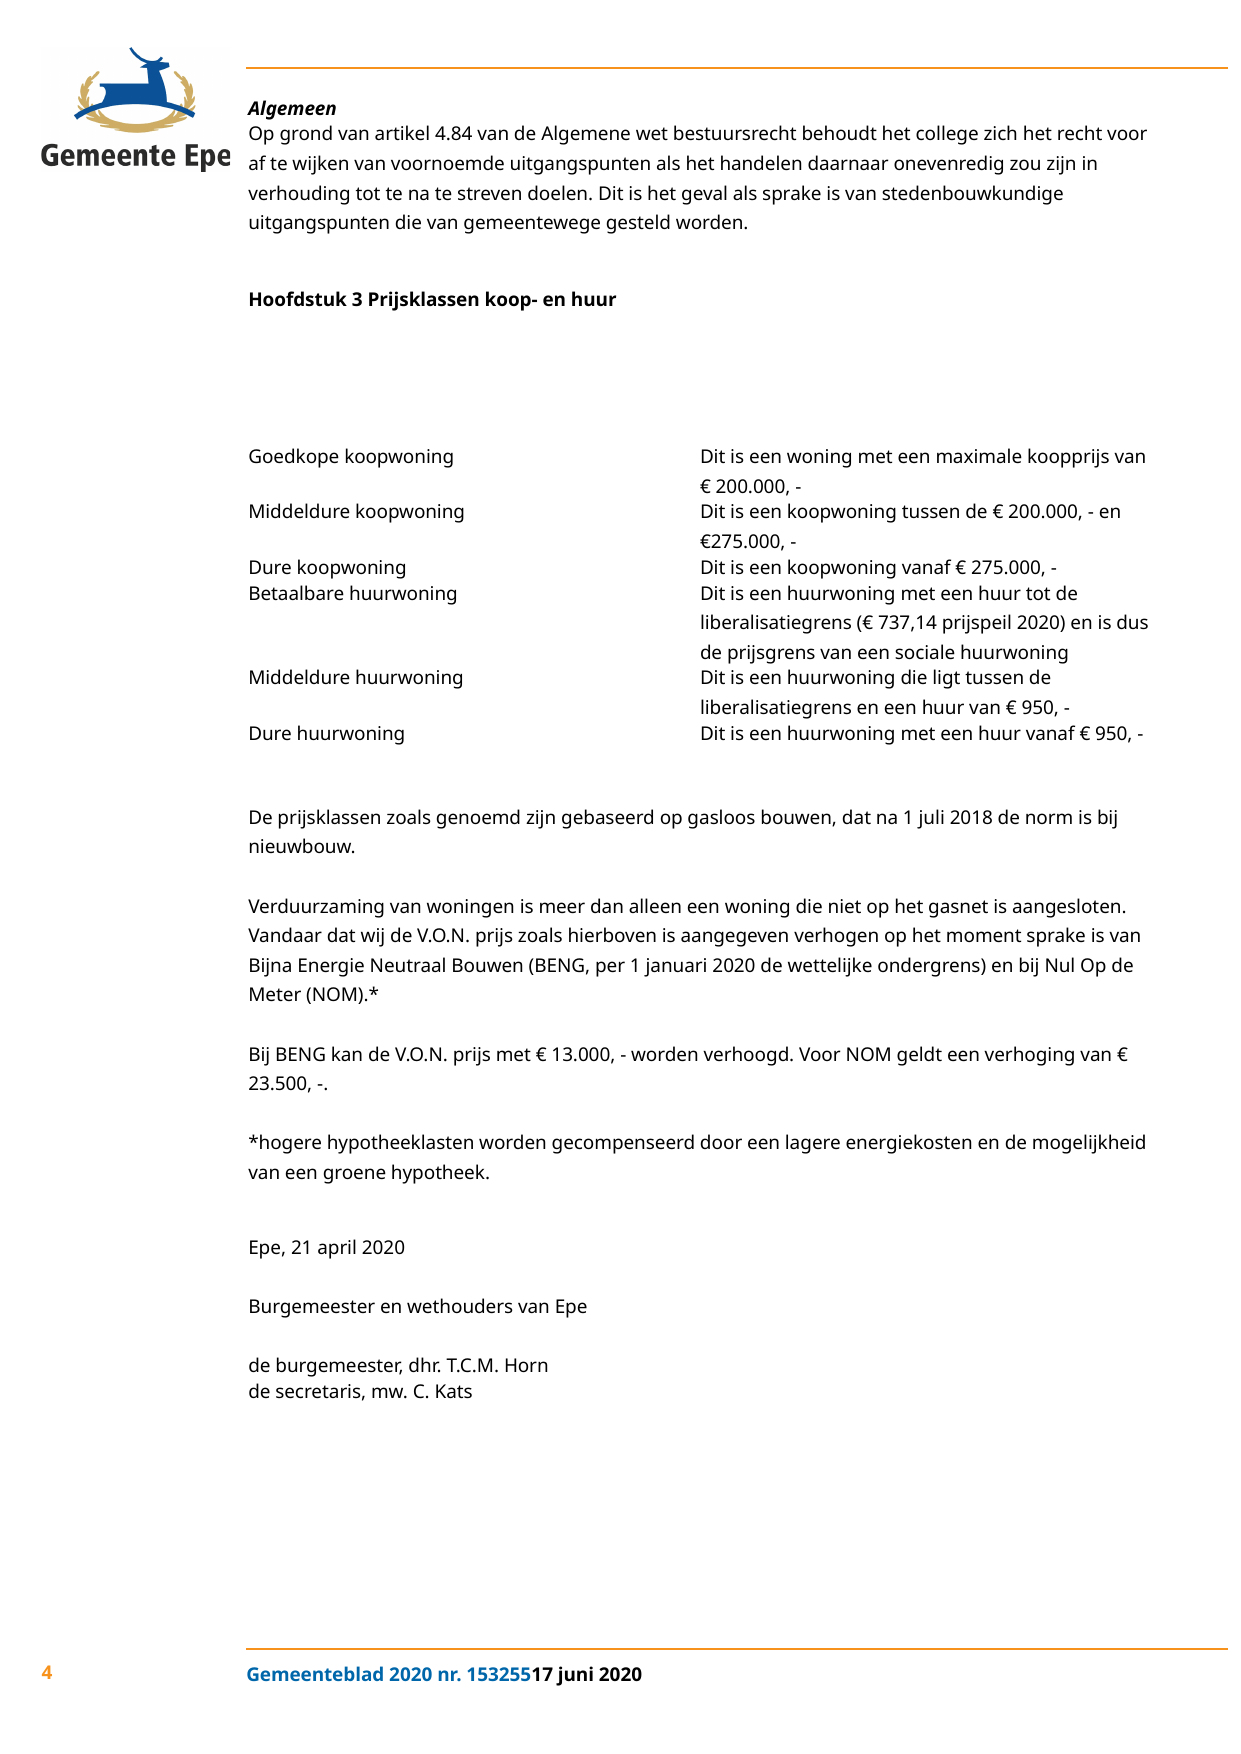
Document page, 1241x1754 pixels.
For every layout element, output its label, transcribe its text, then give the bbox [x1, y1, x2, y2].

table_cell Dit is een woning met een maximale koopprijs van € 200.000, - [700, 443, 1152, 499]
table_cell Dure huurwoning [248, 720, 700, 746]
table_cell Betaalbare huurwoning [248, 580, 700, 664]
text de secretaris, mw. C. Kats [248, 1378, 1152, 1404]
text Bij BENG kan de V.O.N. prijs met € 13.000, - worden verhoogd. Voor NOM geldt een verhoging van € 23.500, -. [248, 1041, 1152, 1096]
picture [41, 47, 231, 172]
text Burgemeester en wethouders van Epe [248, 1293, 1152, 1319]
table_cell Dure koopwoning [248, 554, 700, 580]
text de burgemeester, dhr. T.C.M. Horn [248, 1353, 1152, 1378]
text Hoofdstuk 3 Prijsklassen koop- en huur [248, 284, 1152, 313]
table_cell Dit is een huurwoning met een huur vanaf € 950, - [700, 720, 1152, 746]
table_cell Dit is een huurwoning die ligt tussen de liberalisatiegrens en een huur van € 950, - [700, 665, 1152, 720]
table_cell [248, 746, 700, 771]
table_cell Dit is een koopwoning vanaf € 275.000, - [700, 554, 1152, 580]
table_header [248, 392, 1152, 418]
table_cell Middeldure huurwoning [248, 665, 700, 720]
text Op grond van artikel 4.84 van de Algemene wet bestuursrecht behoudt het college zich het recht voor af te wijken van voornoemde uitgangspunten als het handelen daarnaar onevenredig zou zijn in verhouding tot te na te streven doelen. Dit is het geval als sprake is van stedenbouwkundige uitgangspunten die van gemeentewege gesteld worden. [248, 121, 1152, 235]
table_cell [700, 418, 1152, 443]
text Algemeen [248, 95, 1152, 121]
table_cell Middeldure koopwoning [248, 499, 700, 554]
table_cell [700, 746, 1152, 771]
table_cell Goedkope koopwoning [248, 443, 700, 499]
text Epe, 21 april 2020 [248, 1234, 1152, 1260]
text *hogere hypotheeklasten worden gecompenseerd door een lagere energiekosten en de mogelijkheid van een groene hypotheek. [248, 1129, 1152, 1185]
table_cell [248, 418, 700, 443]
text Verduurzaming van woningen is meer dan alleen een woning die niet op het gasnet is aangesloten. Vandaar dat wij de V.O.N. prijs zoals hierboven is aangegeven verhogen op het moment sprake is van Bijna Energie Neutraal Bouwen (BENG, per 1 januari 2020 de wettelijke ondergrens) en bij Nul Op de Meter (NOM).* [248, 893, 1152, 1007]
text De prijsklassen zoals genoemd zijn gebaseerd op gasloos bouwen, dat na 1 juli 2018 de norm is bij nieuwbouw. [248, 804, 1152, 859]
table_cell Dit is een koopwoning tussen de € 200.000, - en €275.000, - [700, 499, 1152, 554]
table_cell Dit is een huurwoning met een huur tot de liberalisatiegrens (€ 737,14 prijspeil 2020) en is dus de prijsgrens van een sociale huurwoning [700, 580, 1152, 664]
